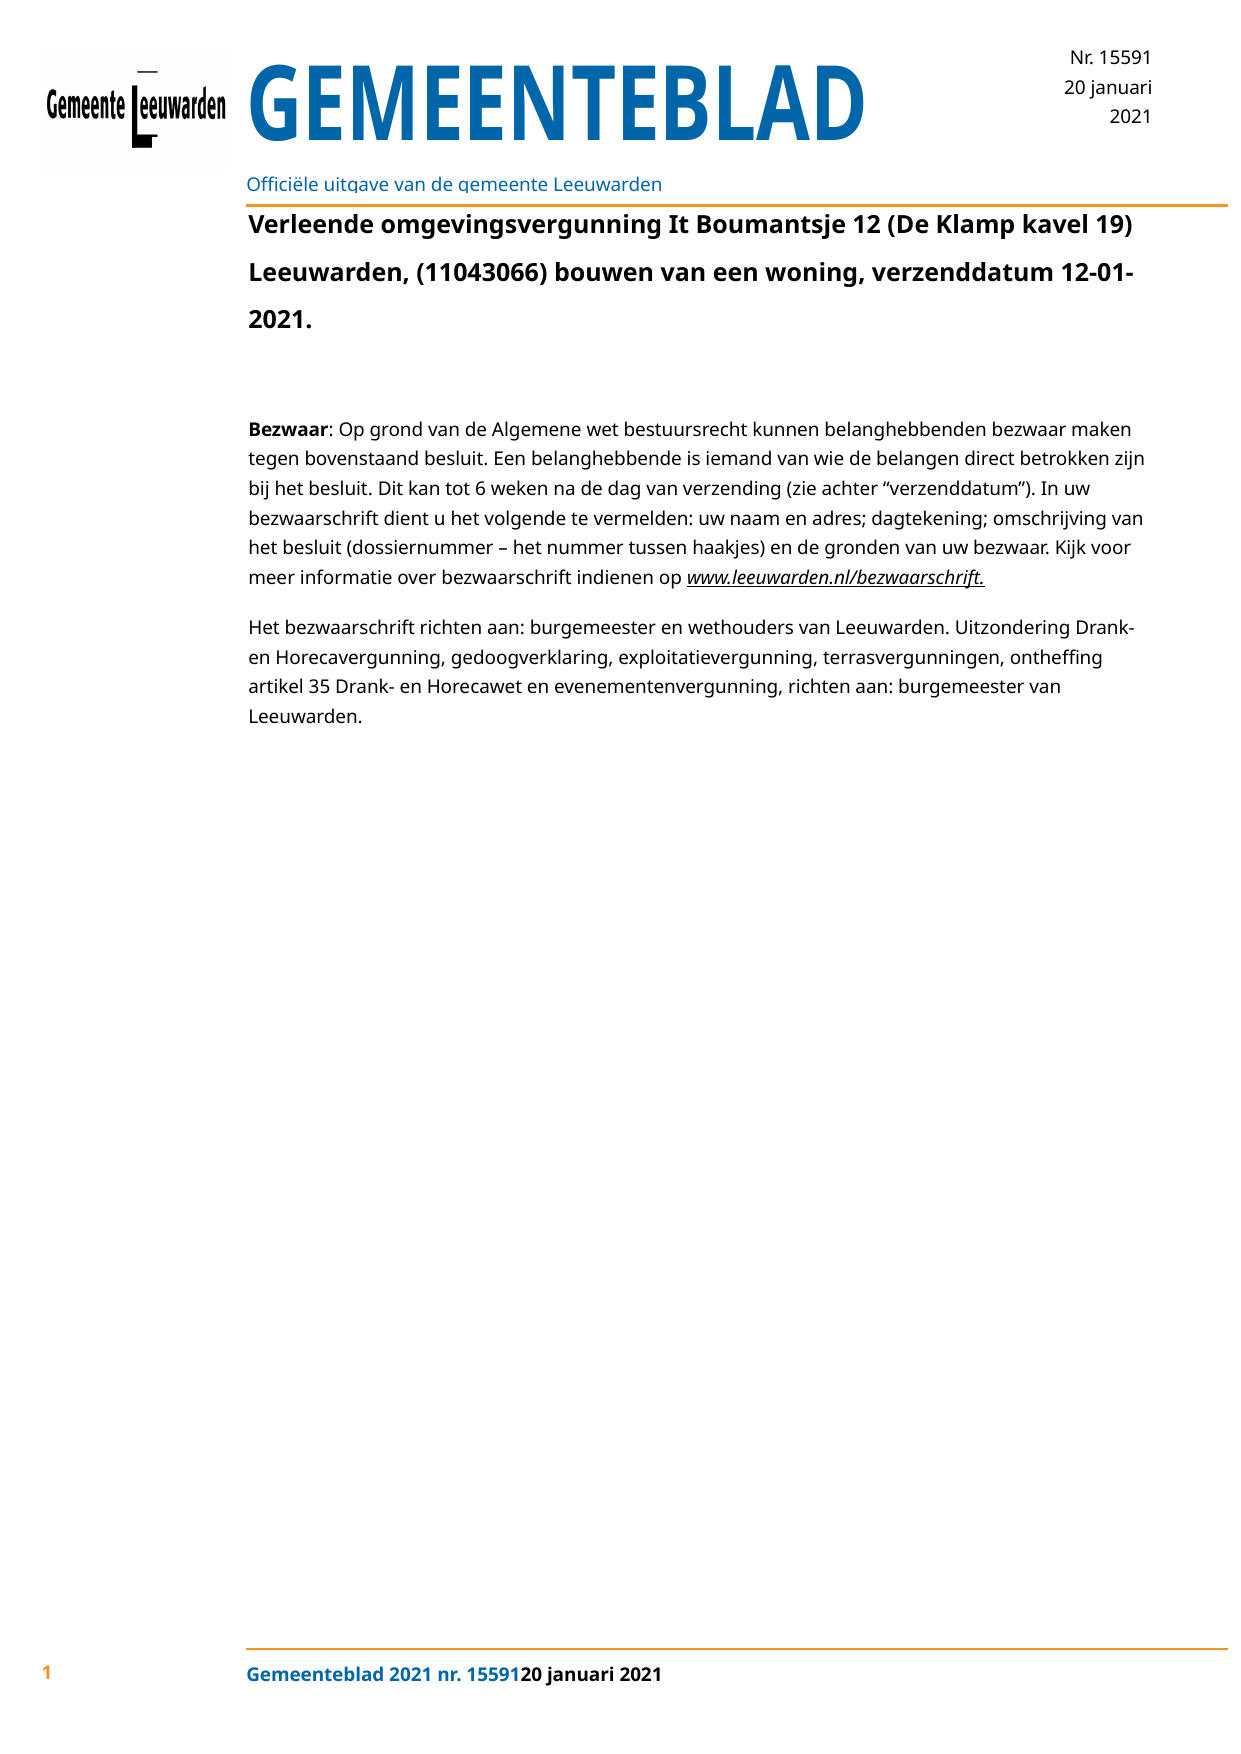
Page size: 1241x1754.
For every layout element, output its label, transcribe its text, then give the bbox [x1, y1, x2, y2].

text Verleende omgevingsvergunning It Boumantsje 12 (De Klamp kavel 19) Leeuwarden, (11043066) bouwen van een woning, verzenddatum 12-01-2021. [248, 207, 1152, 336]
picture [41, 47, 231, 172]
text Het bezwaarschrift richten aan: burgemeester en wethouders van Leeuwarden. Uitzondering Drank- en Horecavergunning, gedoogverklaring, exploitatievergunning, terrasvergunningen, ontheffing artikel 35 Drank- en Horecawet en evenementenvergunning, richten aan: burgemeester van Leeuwarden. [248, 614, 1152, 729]
text Bezwaar: Op grond van de Algemene wet bestuursrecht kunnen belanghebbenden bezwaar maken tegen bovenstaand besluit. Een belanghebbende is iemand van wie de belangen direct betrokken zijn bij het besluit. Dit kan tot 6 weken na de dag van verzending (zie achter “verzenddatum”). In uw bezwaarschrift dient u het volgende te vermelden: uw naam en adres; dagtekening; omschrijving van het besluit (dossiernummer – het nummer tussen haakjes) en de gronden van uw bezwaar. Kijk voor meer informatie over bezwaarschrift indienen op www.leeuwarden.nl/bezwaarschrift. [248, 416, 1152, 589]
